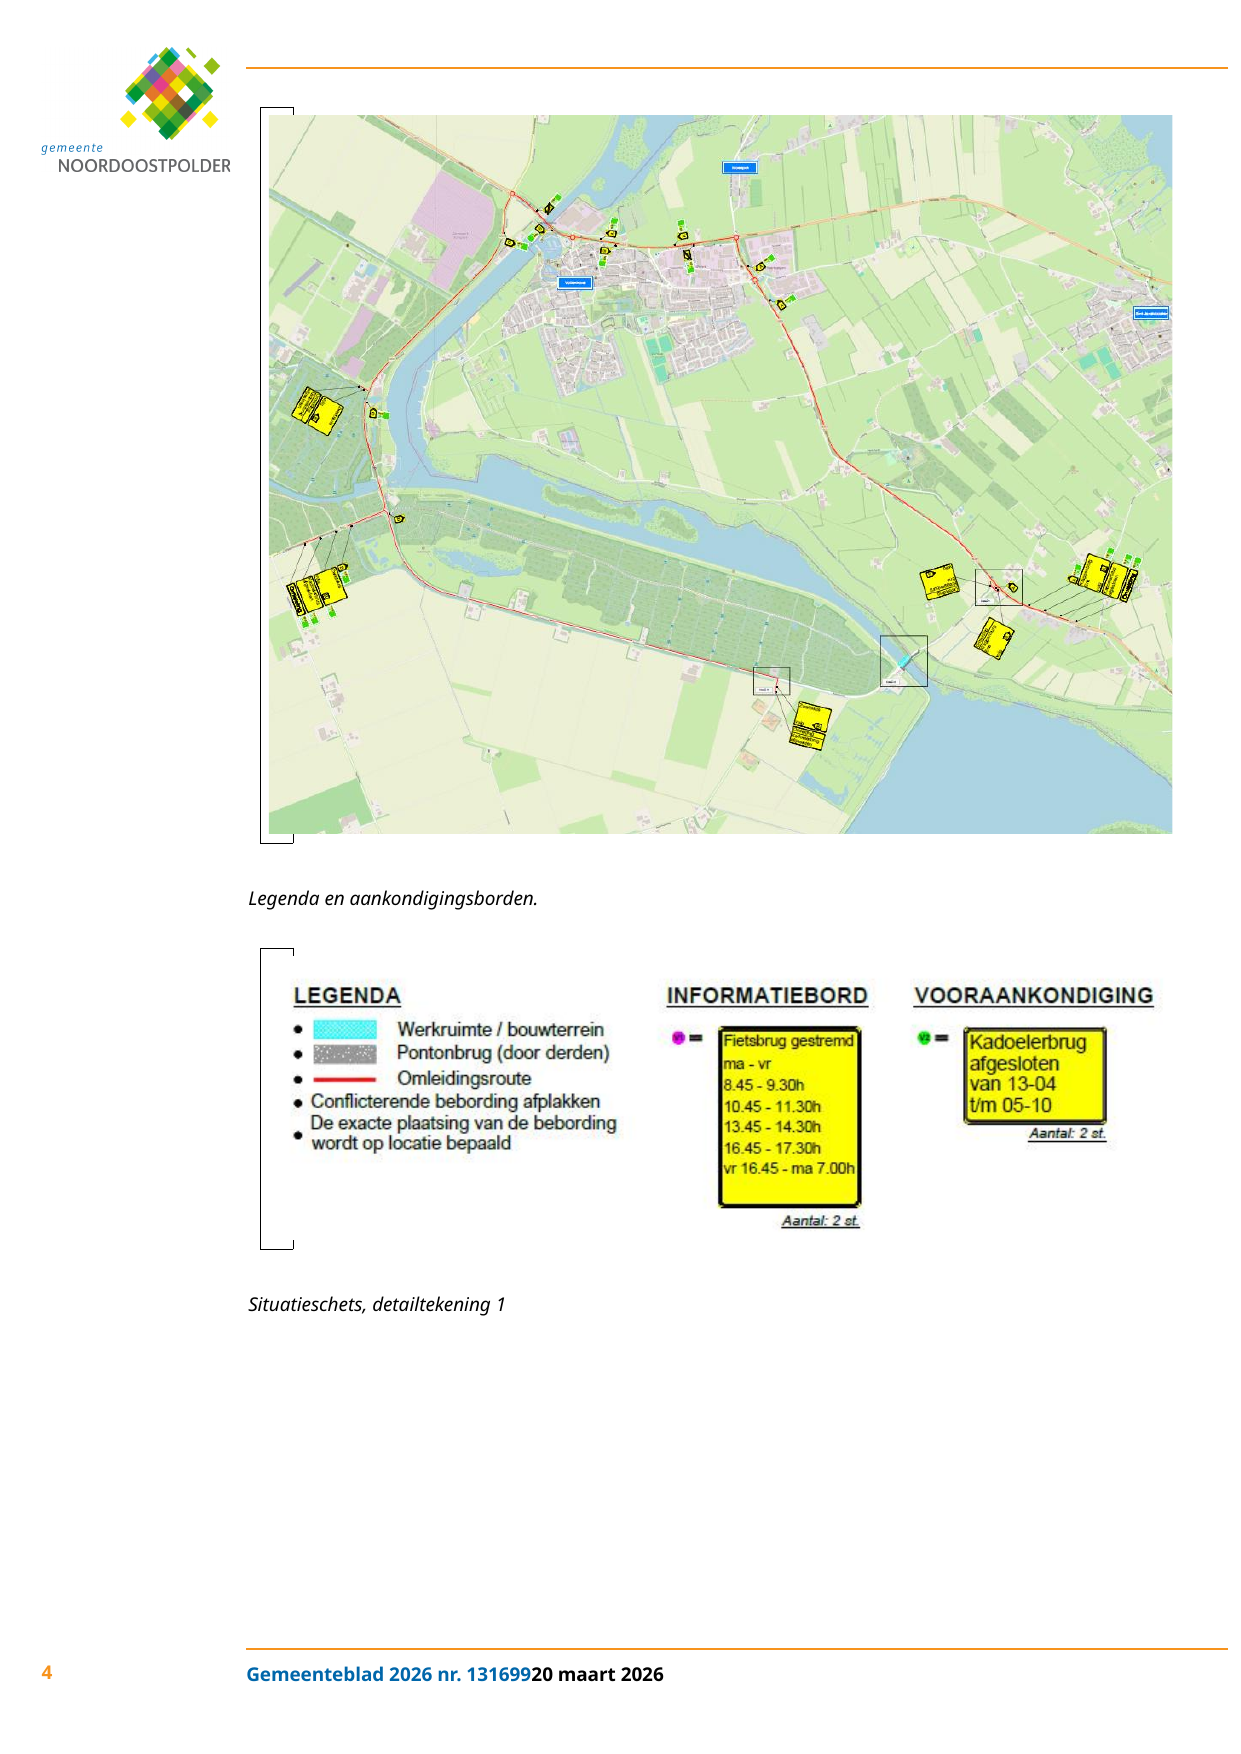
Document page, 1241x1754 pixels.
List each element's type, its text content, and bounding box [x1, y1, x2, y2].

text Situatieschets, detailtekening 1 [248, 1291, 1152, 1317]
picture [41, 47, 231, 172]
picture [268, 956, 1173, 1240]
text Legenda en aankondigingsborden. [248, 885, 1152, 911]
picture [268, 115, 1173, 834]
